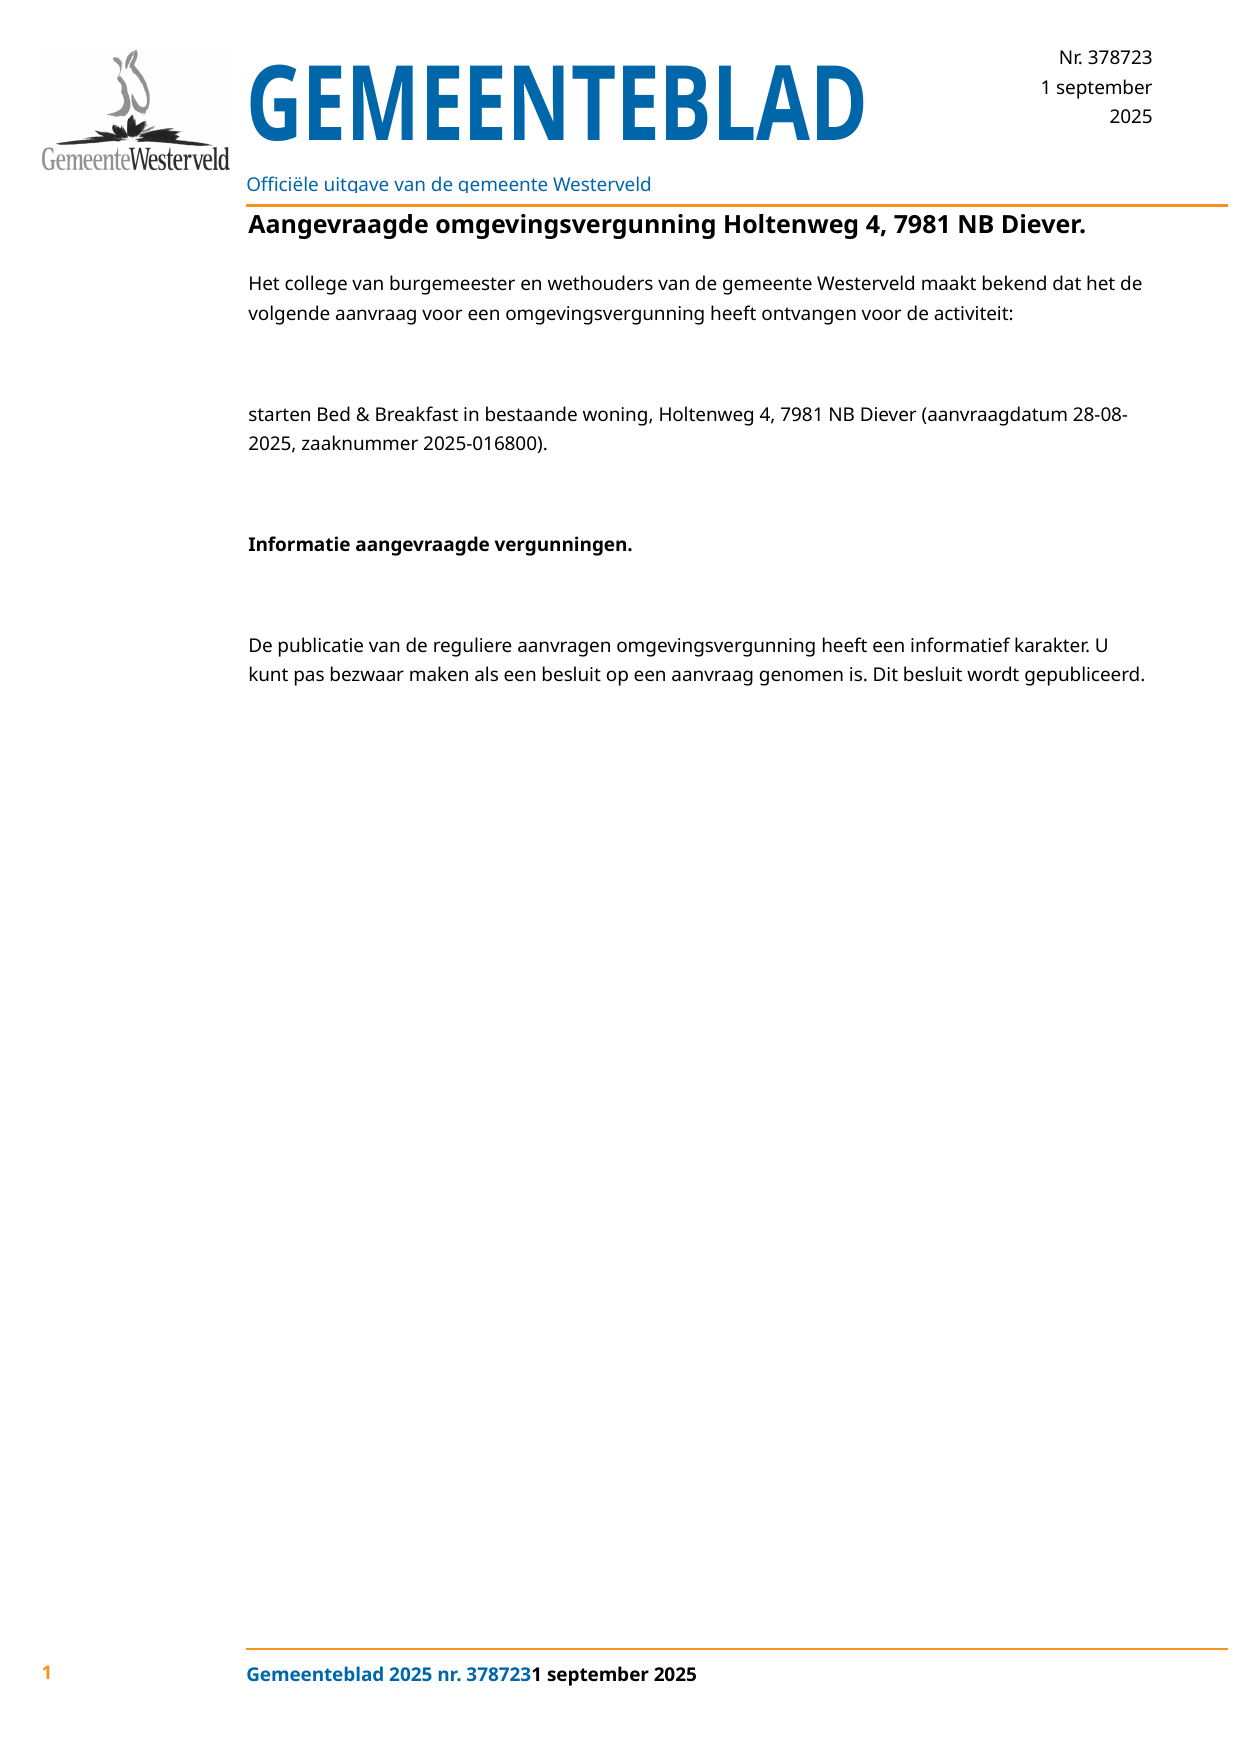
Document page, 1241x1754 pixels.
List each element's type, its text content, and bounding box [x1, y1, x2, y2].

text De publicatie van de reguliere aanvragen omgevingsvergunning heeft een informatief karakter. U kunt pas bezwaar maken als een besluit op een aanvraag genomen is. Dit besluit wordt gepubliceerd. [248, 632, 1152, 687]
text Informatie aangevraagde vergunningen. [248, 531, 1152, 557]
text Aangevraagde omgevingsvergunning Holtenweg 4, 7981 NB Diever. [248, 207, 1152, 241]
text starten Bed & Breakfast in bestaande woning, Holtenweg 4, 7981 NB Diever (aanvraagdatum 28-08-2025, zaaknummer 2025-016800). [248, 401, 1152, 456]
picture [41, 47, 231, 172]
text Het college van burgemeester en wethouders van de gemeente Westerveld maakt bekend dat het de volgende aanvraag voor een omgevingsvergunning heeft ontvangen voor de activiteit: [248, 270, 1152, 326]
